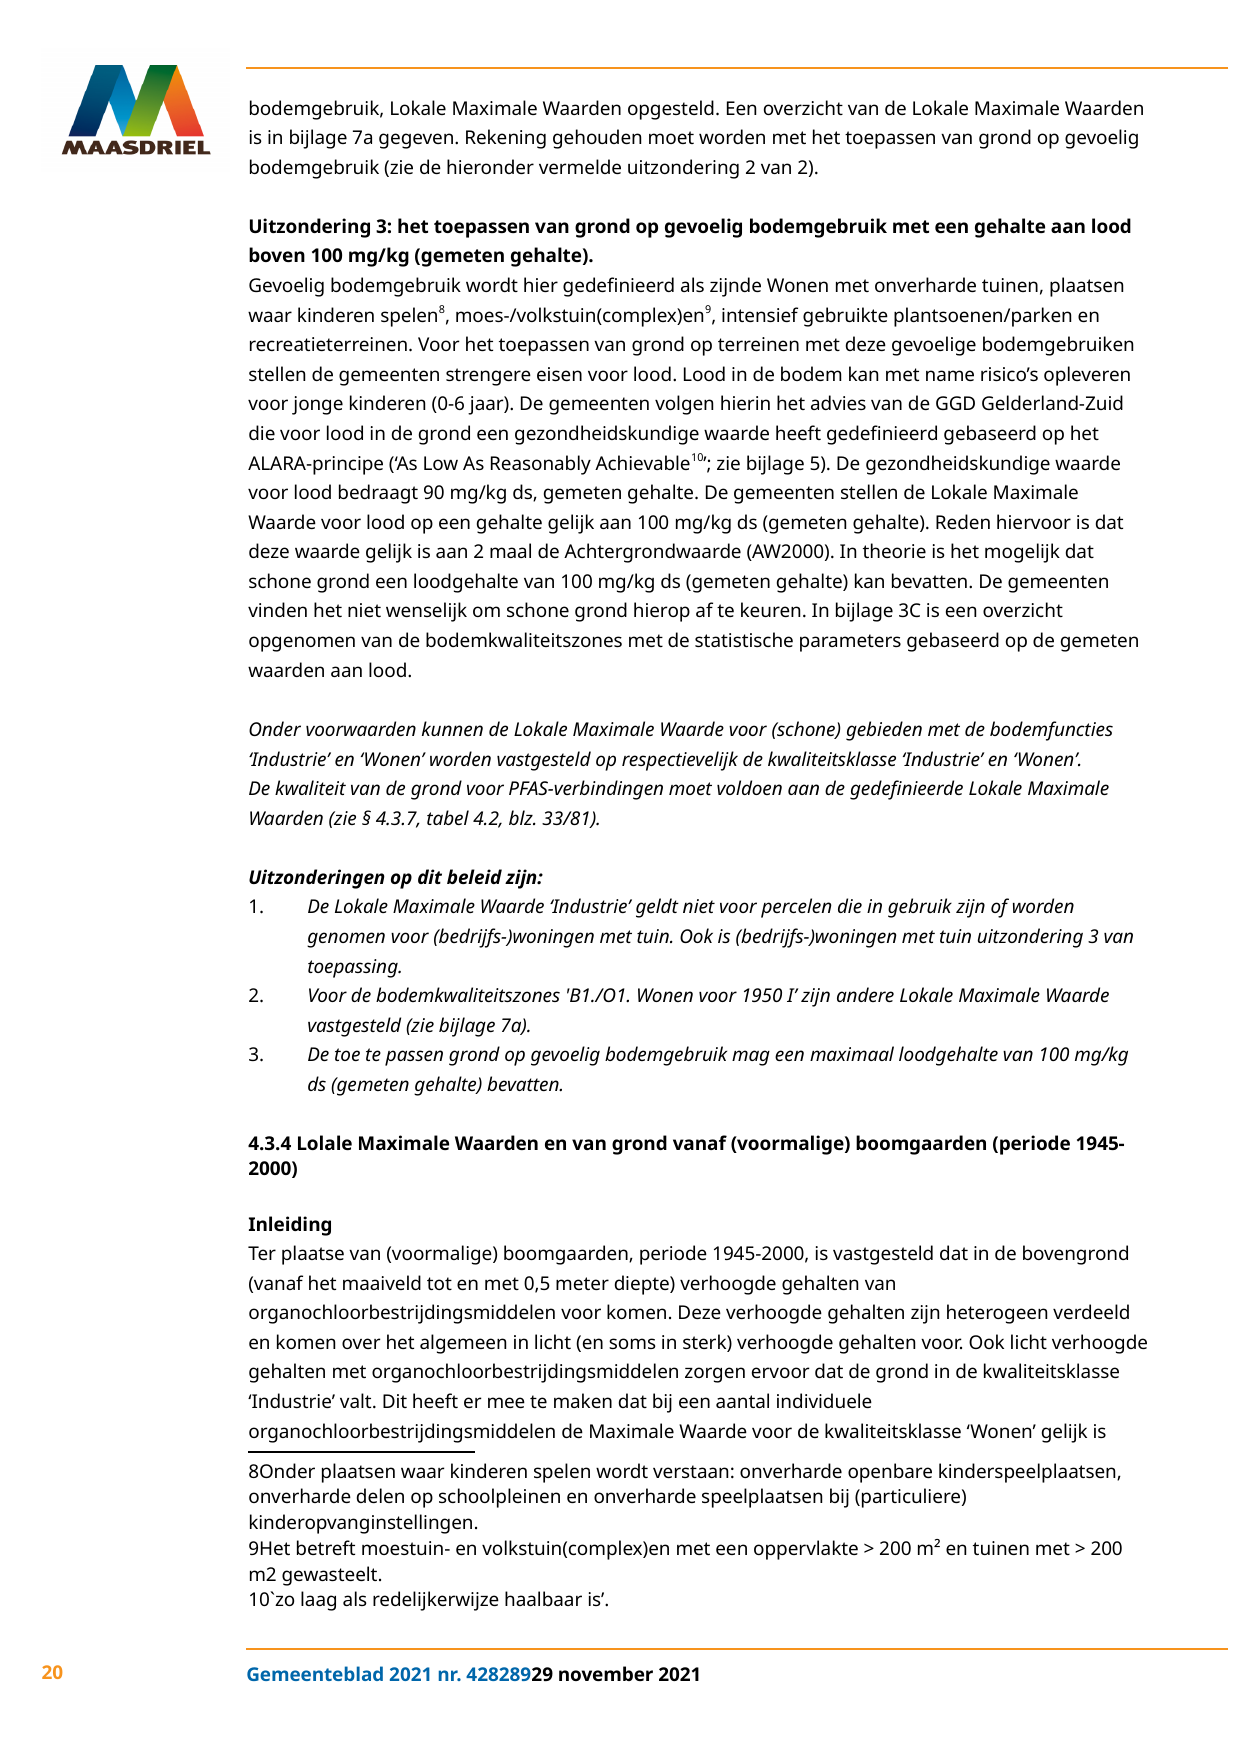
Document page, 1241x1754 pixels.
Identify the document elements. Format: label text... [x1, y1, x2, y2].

text Uitzondering 3: het toepassen van grond op gevoelig bodemgebruik met een gehalte aan lood boven 100 mg/kg (gemeten gehalte). [248, 213, 1152, 268]
picture [41, 47, 231, 172]
text Gevoelig bodemgebruik wordt hier gedefinieerd als zijnde Wonen met onverharde tuinen, plaatsen waar kinderen spelen, moes-/volkstuin(complex)en, intensief gebruikte plantsoenen/parken en recreatieterreinen. Voor het toepassen van grond op terreinen met deze gevoelige bodemgebruiken stellen de gemeenten strengere eisen voor lood. Lood in de bodem kan met name risico’s opleveren voor jonge kinderen (0-6 jaar). De gemeenten volgen hierin het advies van de GGD Gelderland-Zuid die voor lood in de grond een gezondheidskundige waarde heeft gedefinieerd gebaseerd op het ALARA-principe (‘As Low As Reasonably Achievable’; zie bijlage 5). De gezondheidskundige waarde voor lood bedraagt 90 mg/kg ds, gemeten gehalte. De gemeenten stellen de Lokale Maximale Waarde voor lood op een gehalte gelijk aan 100 mg/kg ds (gemeten gehalte). Reden hiervoor is dat deze waarde gelijk is aan 2 maal de Achtergrondwaarde (AW2000). In theorie is het mogelijk dat schone grond een loodgehalte van 100 mg/kg ds (gemeten gehalte) kan bevatten. De gemeenten vinden het niet wenselijk om schone grond hierop af te keuren. In bijlage 3C is een overzicht opgenomen van de bodemkwaliteitszones met de statistische parameters gebaseerd op de gemeten waarden aan lood. [248, 272, 1152, 683]
text bodemgebruik, Lokale Maximale Waarden opgesteld. Een overzicht van de Lokale Maximale Waarden is in bijlage 7a gegeven. Rekening gehouden moet worden met het toepassen van grond op gevoelig bodemgebruik (zie de hieronder vermelde uitzondering 2 van 2). [248, 95, 1152, 180]
text Het betreft moestuin- en volkstuin(complex)en met een oppervlakte > 200 m² en tuinen met > 200 m2 gewasteelt. [248, 1535, 1152, 1586]
table_header Onder voorwaarden kunnen de Lokale Maximale Waarde voor (schone) gebieden met de bodemfuncties ‘Industrie’ en ‘Wonen’ worden vastgesteld op respectievelijk de kwaliteitsklasse ‘Industrie’ en ‘Wonen’. De kwaliteit van de grond voor PFAS-verbindingen moet voldoen aan de gedefinieerde Lokale Maximale Waarden (zie § 4.3.7, tabel 4.2, blz. 33/81). Uitzonderingen op dit beleid zijn: De Lokale Maximale Waarde ‘Industrie’ geldt niet voor percelen die in gebruik zijn of worden genomen voor (bedrijfs-)woningen met tuin. Ook is (bedrijfs-)woningen met tuin uitzondering 3 van toepassing. Voor de bodemkwaliteitszones 'B1./O1. Wonen voor 1950 I’ zijn andere Lokale Maximale Waarde vastgesteld (zie bijlage 7a). De toe te passen grond op gevoelig bodemgebruik mag een maximaal loodgehalte van 100 mg/kg ds (gemeten gehalte) bevatten. [248, 716, 1152, 1097]
text Inleiding [248, 1211, 1152, 1236]
text Onder plaatsen waar kinderen spelen wordt verstaan: onverharde openbare kinderspeelplaatsen, onverharde delen op schoolpleinen en onverharde speelplaatsen bij (particuliere) kinderopvanginstellingen. [248, 1458, 1152, 1535]
text 4.3.4 Lolale Maximale Waarden en van grond vanaf (voormalige) boomgaarden (periode 1945-2000) [248, 1130, 1152, 1181]
text `zo laag als redelijkerwijze haalbaar is’. [248, 1586, 1152, 1612]
text Ter plaatse van (voormalige) boomgaarden, periode 1945-2000, is vastgesteld dat in de bovengrond (vanaf het maaiveld tot en met 0,5 meter diepte) verhoogde gehalten van organochloorbestrijdingsmiddelen voor komen. Deze verhoogde gehalten zijn heterogeen verdeeld en komen over het algemeen in licht (en soms in sterk) verhoogde gehalten voor. Ook licht verhoogde gehalten met organochloorbestrijdingsmiddelen zorgen ervoor dat de grond in de kwaliteitsklasse ‘Industrie’ valt. Dit heeft er mee te maken dat bij een aantal individuele organochloorbestrijdingsmiddelen de Maximale Waarde voor de kwaliteitsklasse ‘Wonen’ gelijk is [248, 1240, 1152, 1443]
